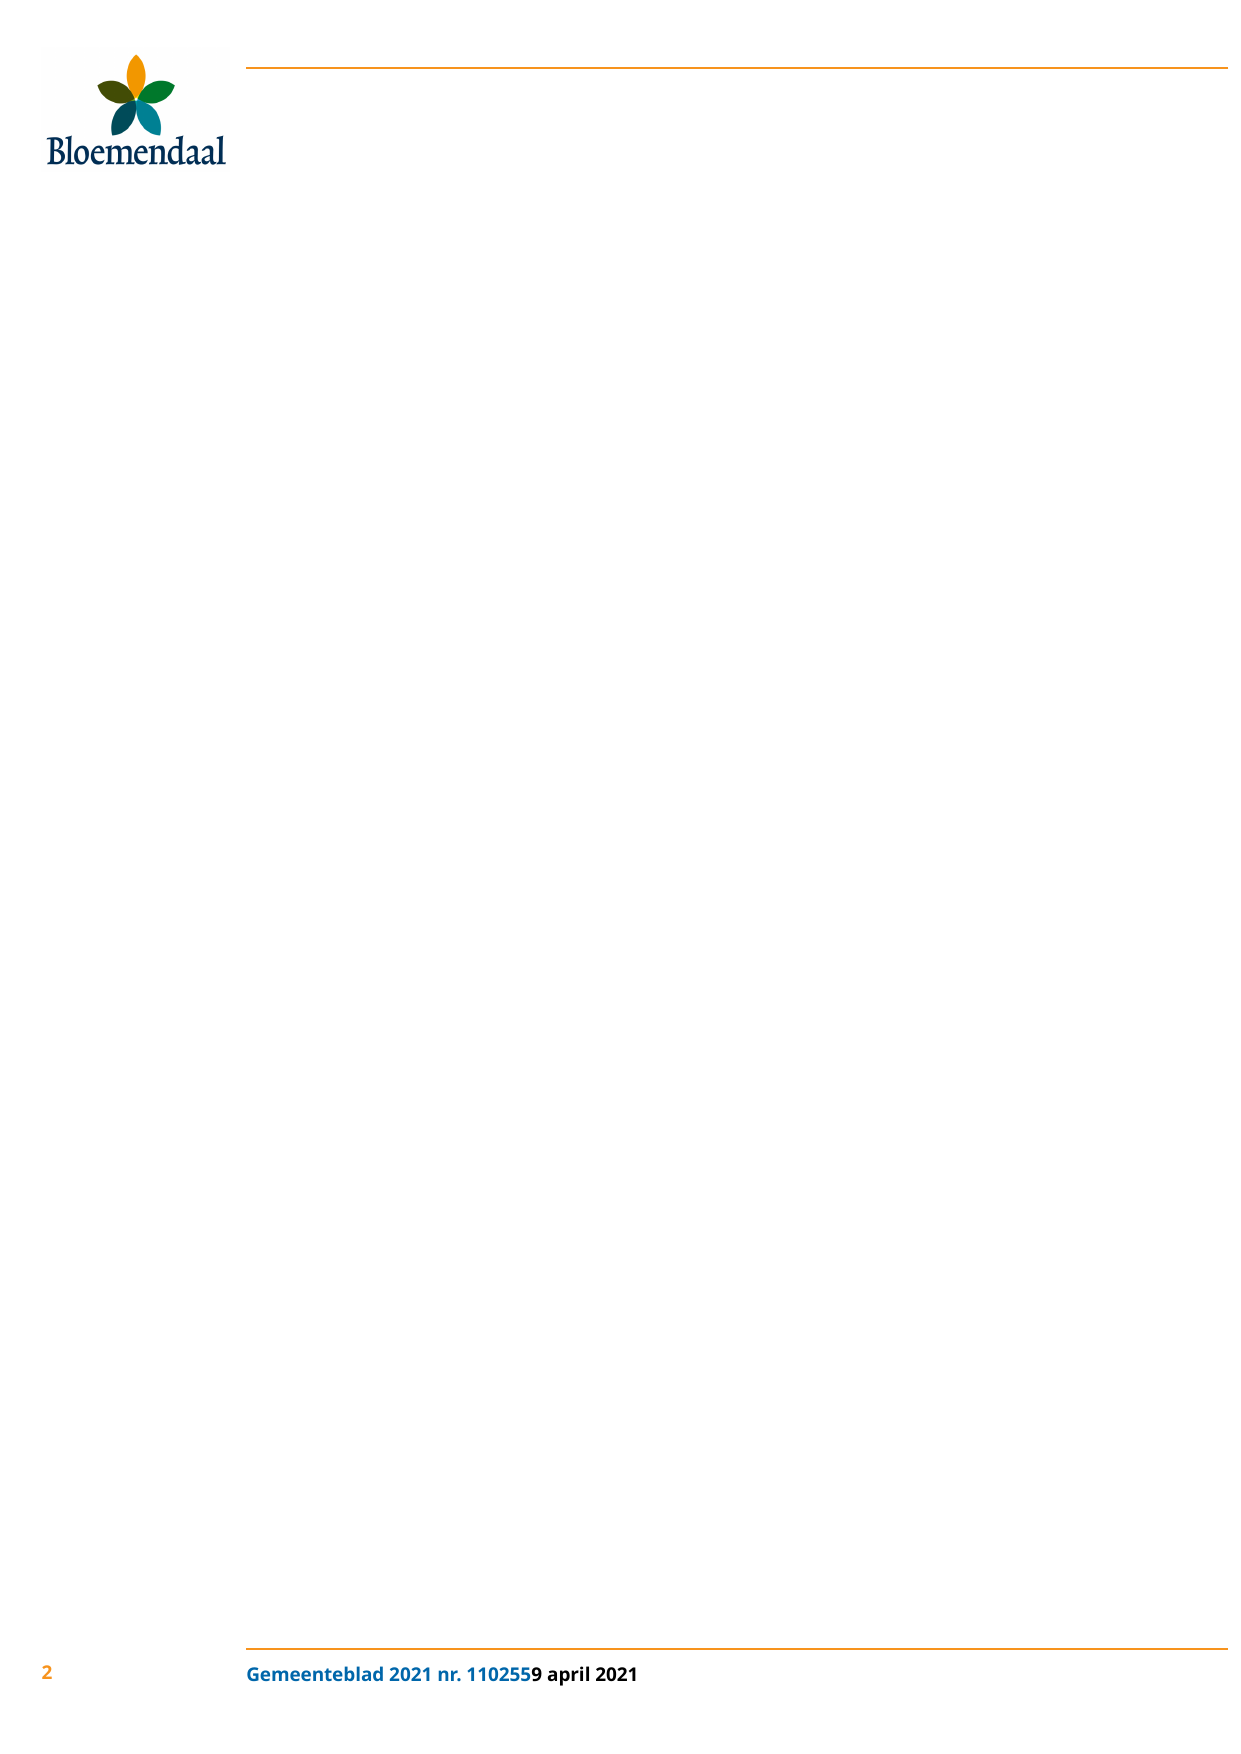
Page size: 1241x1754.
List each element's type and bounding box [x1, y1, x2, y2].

picture [41, 47, 231, 172]
